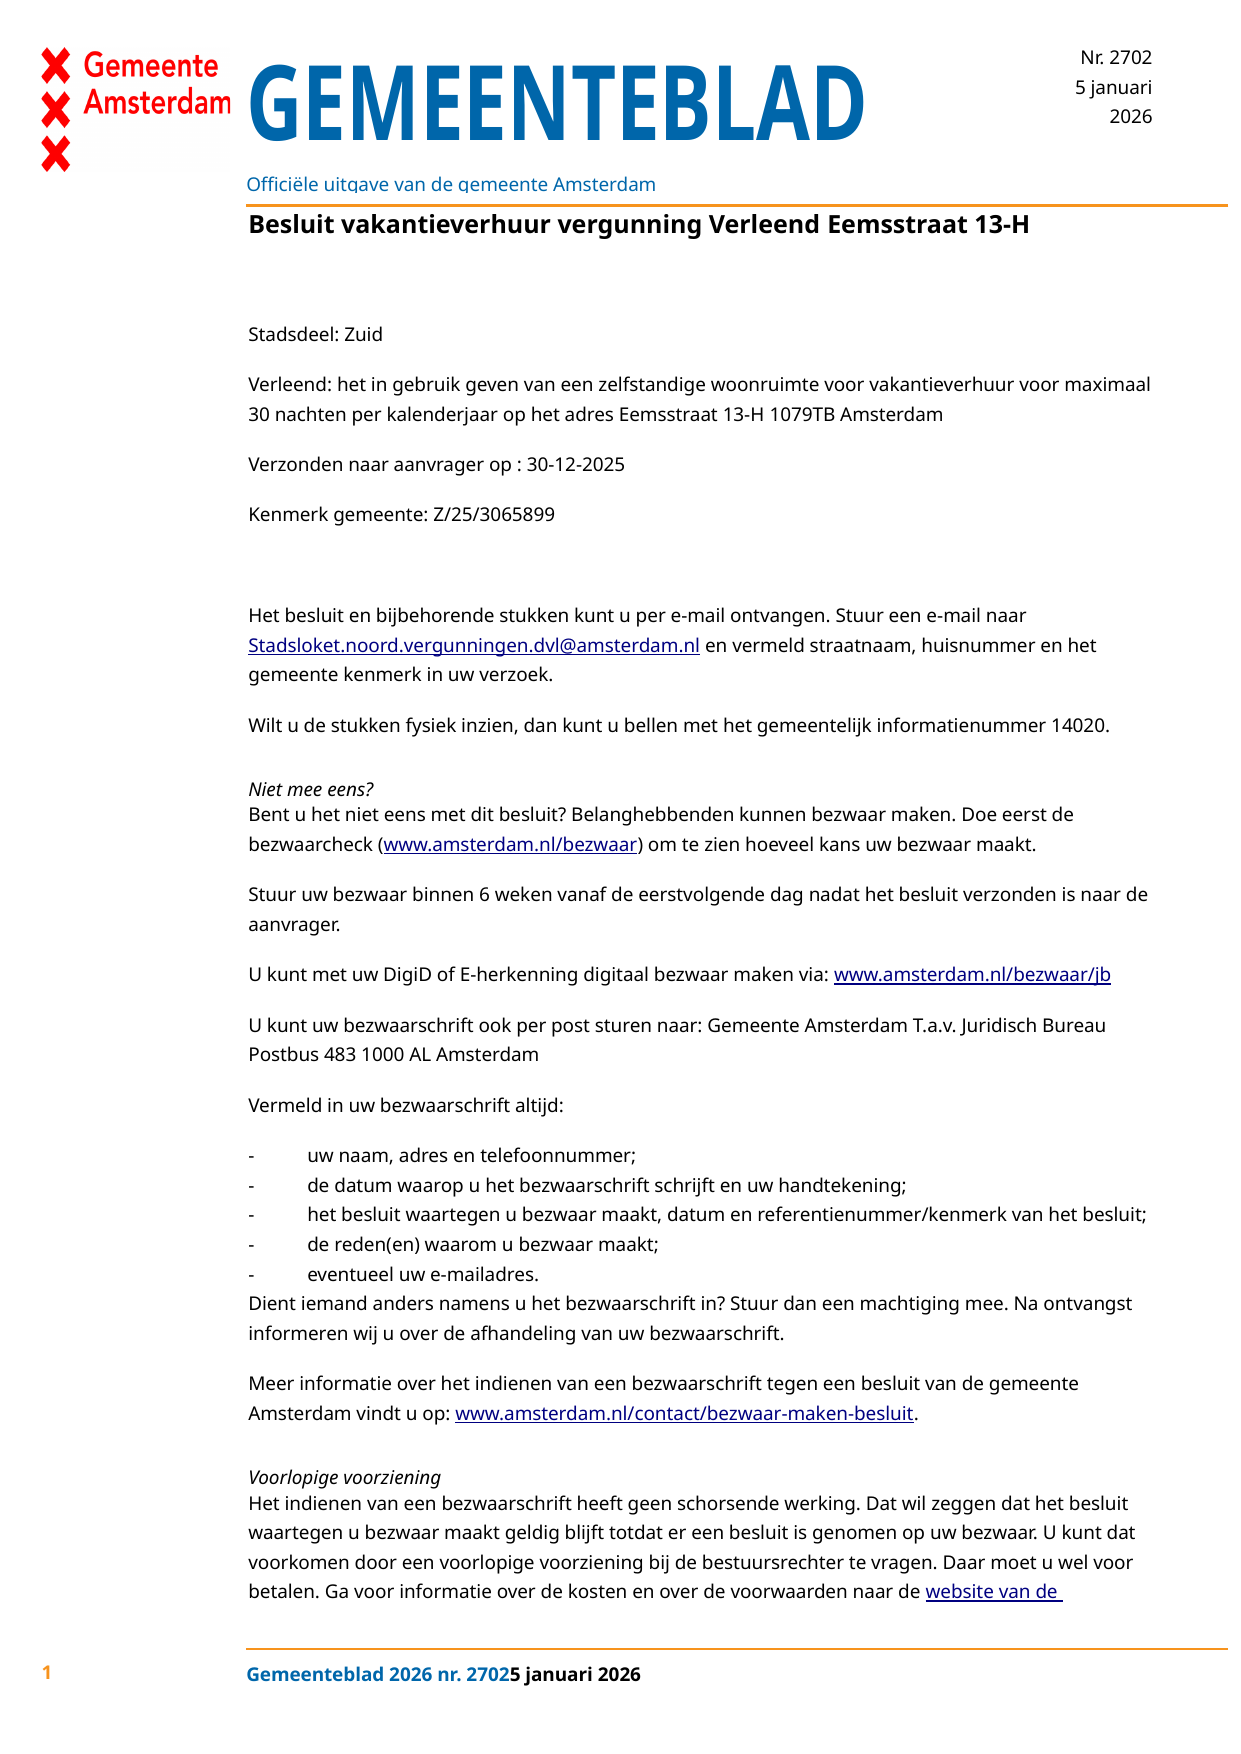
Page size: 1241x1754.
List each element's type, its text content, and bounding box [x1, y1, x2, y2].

text Het besluit en bijbehorende stukken kunt u per e-mail ontvangen. Stuur een e-mail naar Stadsloket.noord.vergunningen.dvl@amsterdam.nl en vermeld straatnaam, huisnummer en het gemeente kenmerk in uw verzoek. [248, 602, 1152, 687]
text Besluit vakantieverhuur vergunning Verleend Eemsstraat 13-H [248, 207, 1152, 241]
text Dient iemand anders namens u het bezwaarschrift in? Stuur dan een machtiging mee. Na ontvangst informeren wij u over de afhandeling van uw bezwaarschrift. [248, 1290, 1152, 1346]
text U kunt met uw DigiD of E-herkenning digitaal bezwaar maken via: www.amsterdam.nl/bezwaar/jb [248, 962, 1152, 987]
text Verleend: het in gebruik geven van een zelfstandige woonruimte voor vakantieverhuur voor maximaal 30 nachten per kalenderjaar op het adres Eemsstraat 13-H 1079TB Amsterdam [248, 371, 1152, 426]
list het besluit waartegen u bezwaar maakt, datum en referentienummer/kenmerk van het besluit; [248, 1202, 1152, 1227]
list eventueel uw e-mailadres. [248, 1261, 1152, 1287]
text Bent u het niet eens met dit besluit? Belanghebbenden kunnen bezwaar maken. Doe eerst de bezwaarcheck (www.amsterdam.nl/bezwaar) om te zien hoeveel kans uw bezwaar maakt. [248, 802, 1152, 857]
list de reden(en) waarom u bezwaar maakt; [248, 1231, 1152, 1257]
text Voorlopige voorziening [248, 1464, 1152, 1490]
list de datum waarop u het bezwaarschrift schrijft en uw handtekening; [248, 1172, 1152, 1198]
text Het indienen van een bezwaarschrift heeft geen schorsende werking. Dat wil zeggen dat het besluit waartegen u bezwaar maakt geldig blijft totdat er een besluit is genomen op uw bezwaar. U kunt dat voorkomen door een voorlopige voorziening bij de bestuursrechter te vragen. Daar moet u wel voor betalen. Ga voor informatie over de kosten en over de voorwaarden naar de website van de [248, 1490, 1152, 1604]
text Verzonden naar aanvrager op : 30-12-2025 [248, 451, 1152, 477]
picture [41, 47, 231, 172]
text U kunt uw bezwaarschrift ook per post sturen naar: Gemeente Amsterdam T.a.v. Juridisch Bureau Postbus 483 1000 AL Amsterdam [248, 1012, 1152, 1067]
text Stuur uw bezwaar binnen 6 weken vanaf de eerstvolgende dag nadat het besluit verzonden is naar de aanvrager. [248, 882, 1152, 937]
text Niet mee eens? [248, 776, 1152, 802]
text Stadsdeel: Zuid [248, 321, 1152, 346]
text Meer informatie over het indienen van een bezwaarschrift tegen een besluit van de gemeente Amsterdam vindt u op: www.amsterdam.nl/contact/bezwaar-maken-besluit. [248, 1370, 1152, 1426]
list uw naam, adres en telefoonnummer; [248, 1142, 1152, 1168]
text Vermeld in uw bezwaarschrift altijd: [248, 1092, 1152, 1118]
text Wilt u de stukken fysiek inzien, dan kunt u bellen met het gemeentelijk informatienummer 14020. [248, 712, 1152, 738]
text Kenmerk gemeente: Z/25/3065899 [248, 502, 1152, 527]
